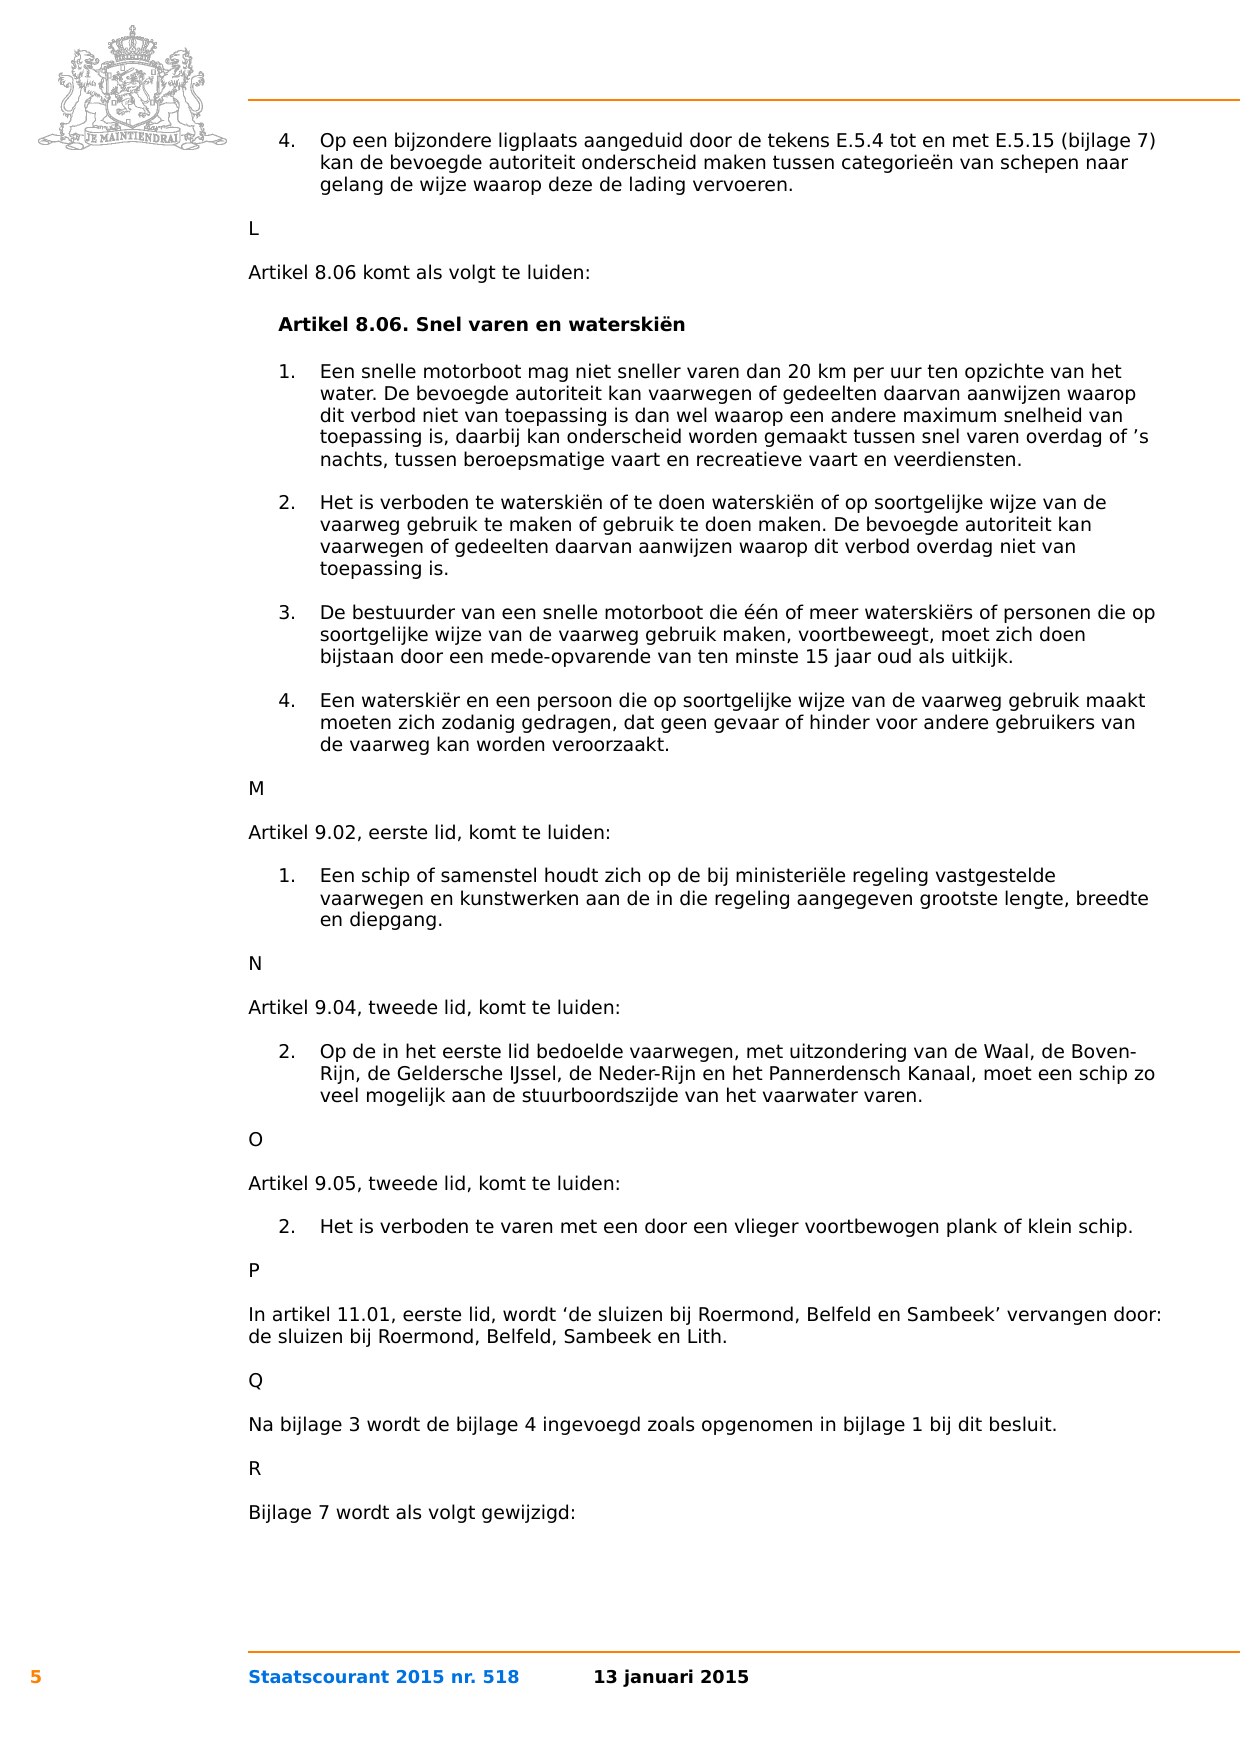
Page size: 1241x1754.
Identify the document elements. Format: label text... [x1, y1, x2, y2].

text L [248, 218, 1163, 240]
text Artikel 9.02, eerste lid, komt te luiden: [248, 822, 1163, 843]
text Q [248, 1370, 1163, 1392]
text Artikel 8.06 komt als volgt te luiden: [248, 262, 1163, 283]
text Artikel 9.04, tweede lid, komt te luiden: [248, 997, 1163, 1019]
picture [38, 25, 227, 150]
text O [248, 1129, 1163, 1151]
text 4. Op een bijzondere ligplaats aangeduid door de tekens E.5.4 tot en met E.5.15 (bijlage 7) kan de bevoegde autoriteit onderscheid maken tussen categorieën van schepen naar gelang de wijze waarop deze de lading vervoeren. [278, 130, 1163, 196]
text 2. Het is verboden te waterskiën of te doen waterskiën of op soortgelijke wijze van de vaarweg gebruik te maken of gebruik te doen maken. De bevoegde autoriteit kan vaarwegen of gedeelten daarvan aanwijzen waarop dit verbod overdag niet van toepassing is. [278, 492, 1163, 580]
text Na bijlage 3 wordt de bijlage 4 ingevoegd zoals opgenomen in bijlage 1 bij dit besluit. [248, 1414, 1163, 1436]
text 2. Op de in het eerste lid bedoelde vaarwegen, met uitzondering van de Waal, de Boven-Rijn, de Geldersche IJssel, de Neder-Rijn en het Pannerdensch Kanaal, moet een schip zo veel mogelijk aan de stuurboordszijde van het vaarwater varen. [278, 1041, 1163, 1107]
text 4. Een waterskiër en een persoon die op soortgelijke wijze van de vaarweg gebruik maakt moeten zich zodanig gedragen, dat geen gevaar of hinder voor andere gebruikers van de vaarweg kan worden veroorzaakt. [278, 690, 1163, 756]
text Artikel 9.05, tweede lid, komt te luiden: [248, 1173, 1163, 1194]
text M [248, 778, 1163, 800]
text 1. Een schip of samenstel houdt zich op de bij ministeriële regeling vastgestelde vaarwegen en kunstwerken aan de in die regeling aangegeven grootste lengte, breedte en diepgang. [278, 865, 1163, 931]
text 3. De bestuurder van een snelle motorboot die één of meer waterskiërs of personen die op soortgelijke wijze van de vaarweg gebruik maken, voortbeweegt, moet zich doen bijstaan door een mede-opvarende van ten minste 15 jaar oud als uitkijk. [278, 602, 1163, 668]
text 2. Het is verboden te varen met een door een vlieger voortbewogen plank of klein schip. [278, 1216, 1163, 1238]
text N [248, 953, 1163, 975]
text P [248, 1260, 1163, 1282]
subtitle Artikel 8.06. Snel varen en waterskiën [278, 313, 1163, 336]
text In artikel 11.01, eerste lid, wordt ‘de sluizen bij Roermond, Belfeld en Sambeek’ vervangen door: de sluizen bij Roermond, Belfeld, Sambeek en Lith. [248, 1304, 1163, 1348]
text 1. Een snelle motorboot mag niet sneller varen dan 20 km per uur ten opzichte van het water. De bevoegde autoriteit kan vaarwegen of gedeelten daarvan aanwijzen waarop dit verbod niet van toepassing is dan wel waarop een andere maximum snelheid van toepassing is, daarbij kan onderscheid worden gemaakt tussen snel varen overdag of ’s nachts, tussen beroepsmatige vaart en recreatieve vaart en veerdiensten. [278, 361, 1163, 470]
text Bijlage 7 wordt als volgt gewijzigd: [248, 1502, 1163, 1523]
text R [248, 1458, 1163, 1480]
